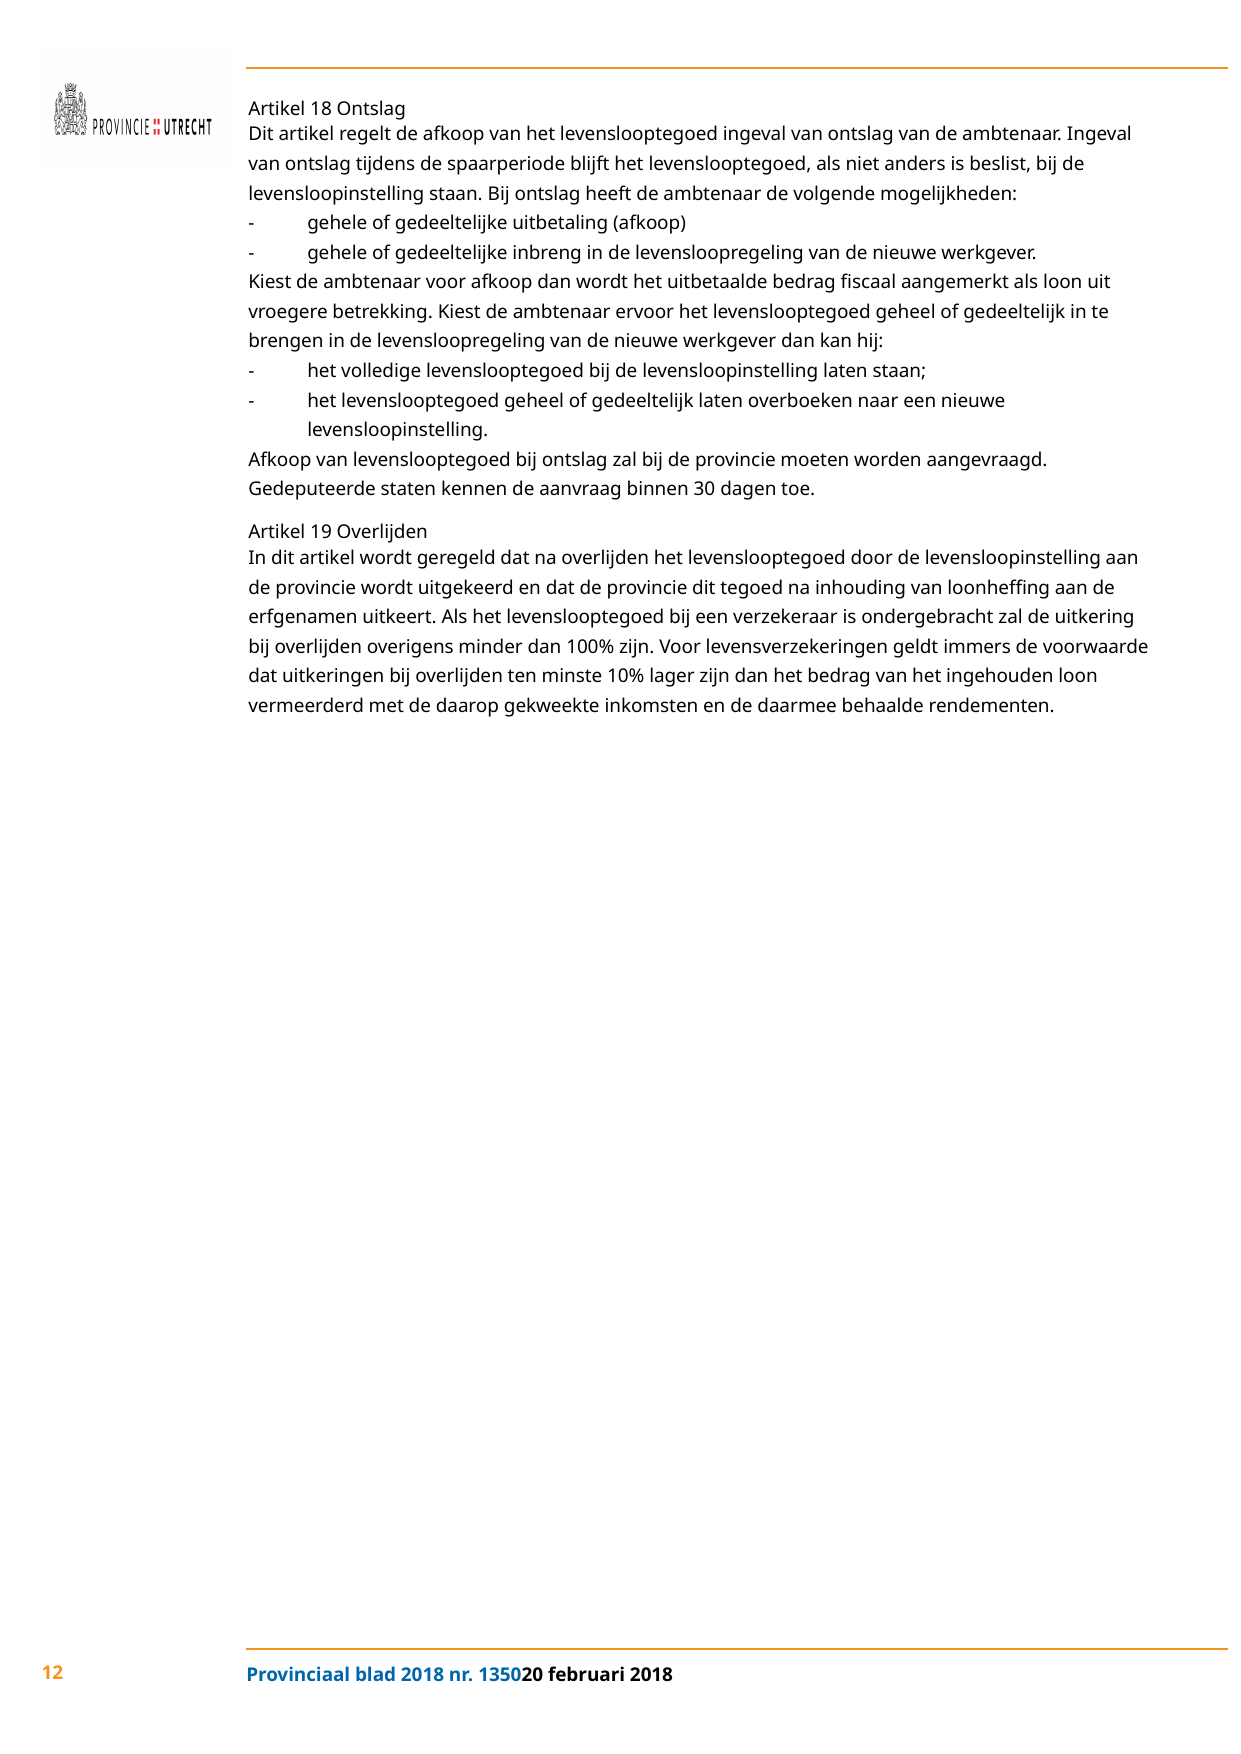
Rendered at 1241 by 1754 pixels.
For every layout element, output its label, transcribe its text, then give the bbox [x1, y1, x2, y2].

picture [41, 47, 231, 172]
list gehele of gedeeltelijke uitbetaling (afkoop) [248, 209, 1152, 235]
text Artikel 18 Ontslag [248, 95, 1152, 121]
list het levenslooptegoed geheel of gedeeltelijk laten overboeken naar een nieuwe levensloopinstelling. [248, 387, 1152, 442]
text Dit artikel regelt de afkoop van het levenslooptegoed ingeval van ontslag van de ambtenaar. Ingeval van ontslag tijdens de spaarperiode blijft het levenslooptegoed, als niet anders is beslist, bij de levensloopinstelling staan. Bij ontslag heeft de ambtenaar de volgende mogelijkheden: [248, 121, 1152, 205]
list het volledige levenslooptegoed bij de levensloopinstelling laten staan; [248, 357, 1152, 383]
list gehele of gedeeltelijke inbreng in de levensloopregeling van de nieuwe werkgever. [248, 239, 1152, 264]
text Kiest de ambtenaar voor afkoop dan wordt het uitbetaalde bedrag fiscaal aangemerkt als loon uit vroegere betrekking. Kiest de ambtenaar ervoor het levenslooptegoed geheel of gedeeltelijk in te brengen in de levensloopregeling van de nieuwe werkgever dan kan hij: [248, 268, 1152, 353]
text Artikel 19 Overlijden [248, 519, 1152, 544]
text In dit artikel wordt geregeld dat na overlijden het levenslooptegoed door de levensloopinstelling aan de provincie wordt uitgekeerd en dat de provincie dit tegoed na inhouding van loonheffing aan de erfgenamen uitkeert. Als het levenslooptegoed bij een verzekeraar is ondergebracht zal de uitkering bij overlijden overigens minder dan 100% zijn. Voor levensverzekeringen geldt immers de voorwaarde dat uitkeringen bij overlijden ten minste 10% lager zijn dan het bedrag van het ingehouden loon vermeerderd met de daarop gekweekte inkomsten en de daarmee behaalde rendementen. [248, 544, 1152, 718]
text Afkoop van levenslooptegoed bij ontslag zal bij de provincie moeten worden aangevraagd. Gedeputeerde staten kennen de aanvraag binnen 30 dagen toe. [248, 446, 1152, 501]
